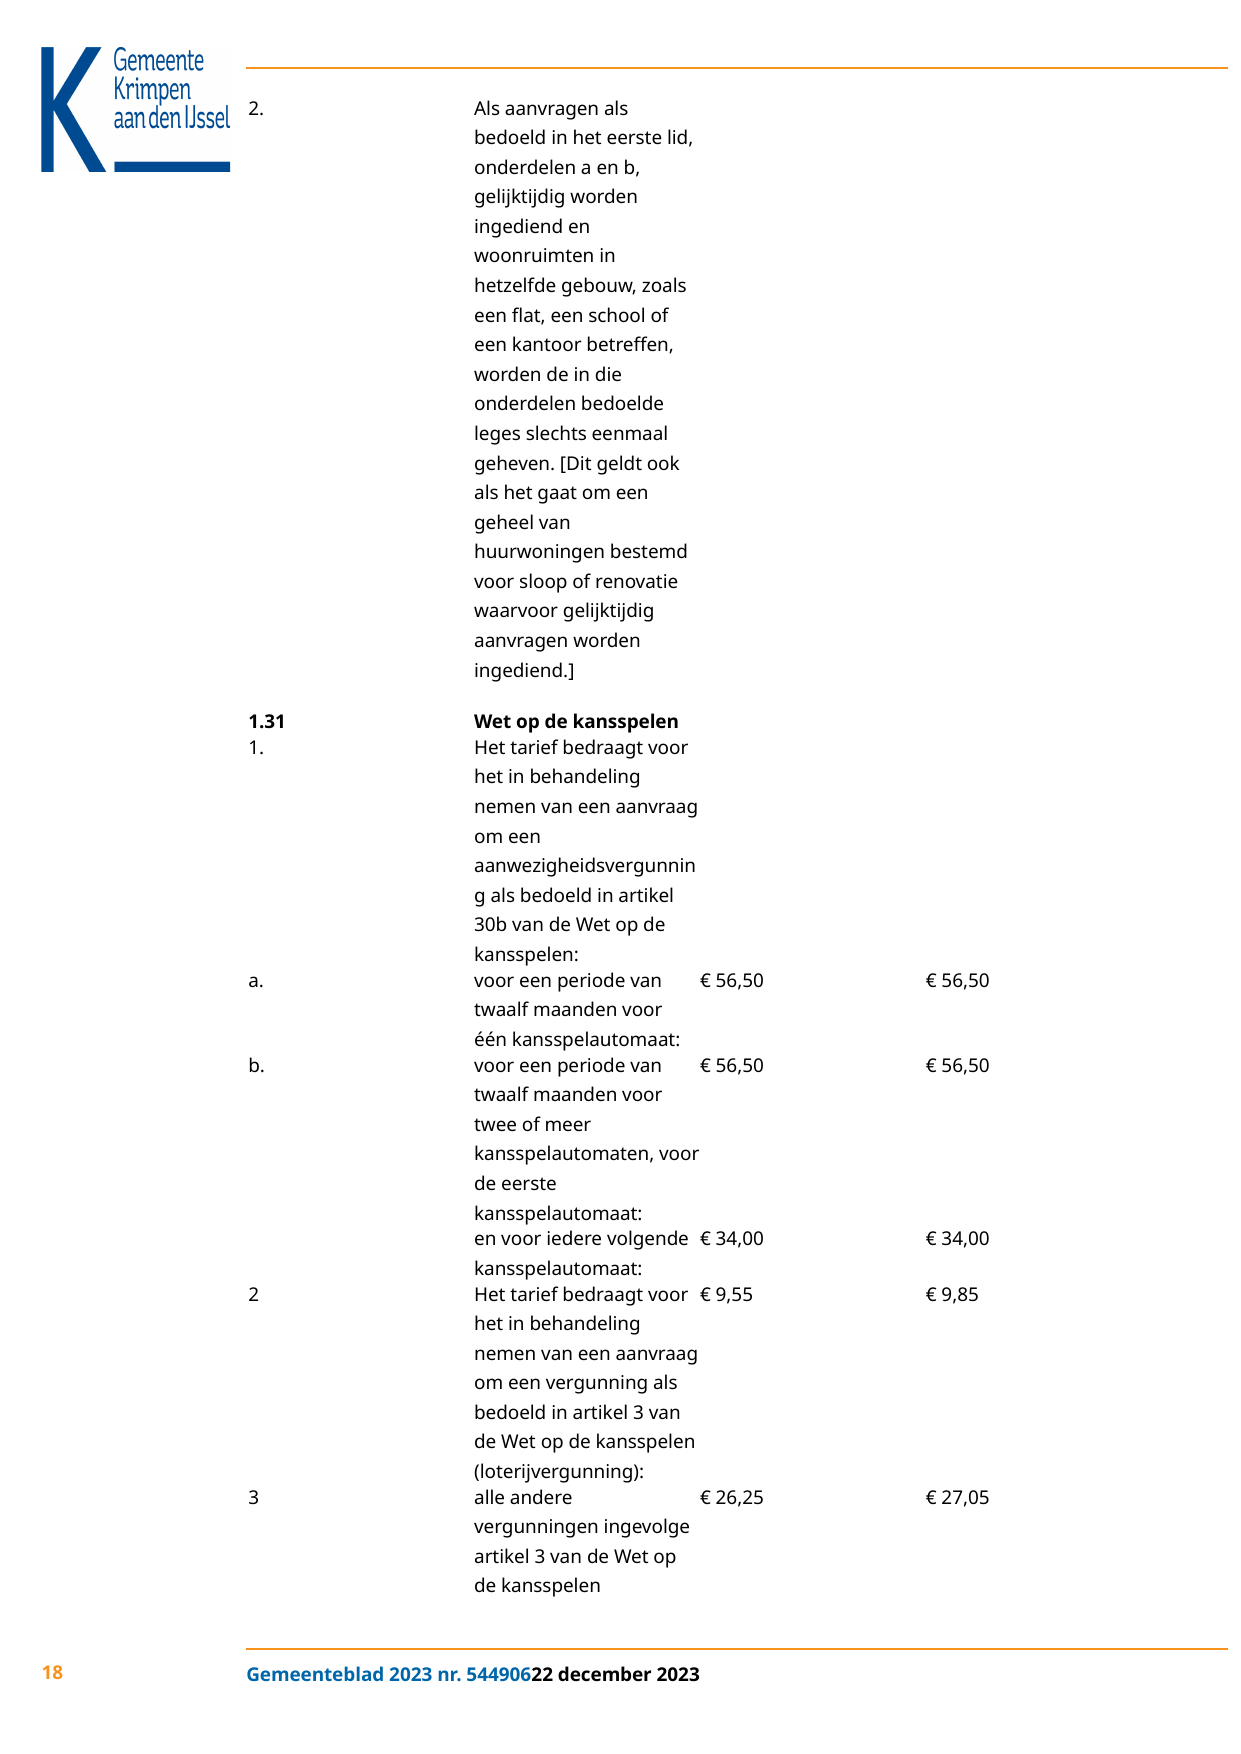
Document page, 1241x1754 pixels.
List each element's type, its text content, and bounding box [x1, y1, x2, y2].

table_cell [474, 683, 700, 708]
table_cell [926, 683, 1152, 708]
table_cell [700, 95, 926, 683]
table_cell 3 [248, 1484, 474, 1598]
table_cell € 34,00 [926, 1225, 1152, 1281]
table_cell a. [248, 967, 474, 1052]
table_cell [248, 683, 474, 708]
table_cell € 56,50 [700, 1052, 926, 1225]
table_cell € 26,25 [700, 1484, 926, 1598]
table_cell 1. [248, 734, 474, 967]
table_cell [926, 734, 1152, 967]
table_cell en voor iedere volgende kansspelautomaat: [474, 1225, 700, 1281]
table_cell voor een periode van twaalf maanden voor één kansspelautomaat: [474, 967, 700, 1052]
table_cell € 56,50 [700, 967, 926, 1052]
table_cell € 27,05 [926, 1484, 1152, 1598]
table_cell € 9,55 [700, 1281, 926, 1484]
picture [41, 47, 231, 172]
table_cell 2. [248, 95, 474, 683]
table_cell Als aanvragen als bedoeld in het eerste lid, onderdelen a en b, gelijktijdig worden ingediend en woonruimten in hetzelfde gebouw, zoals een flat, een school of een kantoor betreffen, worden de in die onderdelen bedoelde leges slechts eenmaal geheven. [Dit geldt ook als het gaat om een geheel van huurwoningen bestemd voor sloop of renovatie waarvoor gelijktijdig aanvragen worden ingediend.] [474, 95, 700, 683]
table_cell € 34,00 [700, 1225, 926, 1281]
table_cell [700, 708, 926, 734]
table_cell [700, 734, 926, 967]
table_cell b. [248, 1052, 474, 1225]
table_cell alle andere vergunningen ingevolge artikel 3 van de Wet op de kansspelen [474, 1484, 700, 1598]
table_cell € 56,50 [926, 967, 1152, 1052]
table_cell Het tarief bedraagt voor het in behandeling nemen van een aanvraag om een vergunning als bedoeld in artikel 3 van de Wet op de kansspelen (loterijvergunning): [474, 1281, 700, 1484]
table_cell [926, 708, 1152, 734]
table_cell 2 [248, 1281, 474, 1484]
table_cell € 56,50 [926, 1052, 1152, 1225]
table_cell [700, 683, 926, 708]
table_cell € 9,85 [926, 1281, 1152, 1484]
table_cell 1.31 [248, 708, 474, 734]
table_cell Wet op de kansspelen [474, 708, 700, 734]
table_cell voor een periode van twaalf maanden voor twee of meer kansspelautomaten, voor de eerste kansspelautomaat: [474, 1052, 700, 1225]
table_cell Het tarief bedraagt voor het in behandeling nemen van een aanvraag om een aanwezigheidsvergunning als bedoeld in artikel 30b van de Wet op de kansspelen: [474, 734, 700, 967]
table_cell [248, 1225, 474, 1281]
table_cell [926, 95, 1152, 683]
